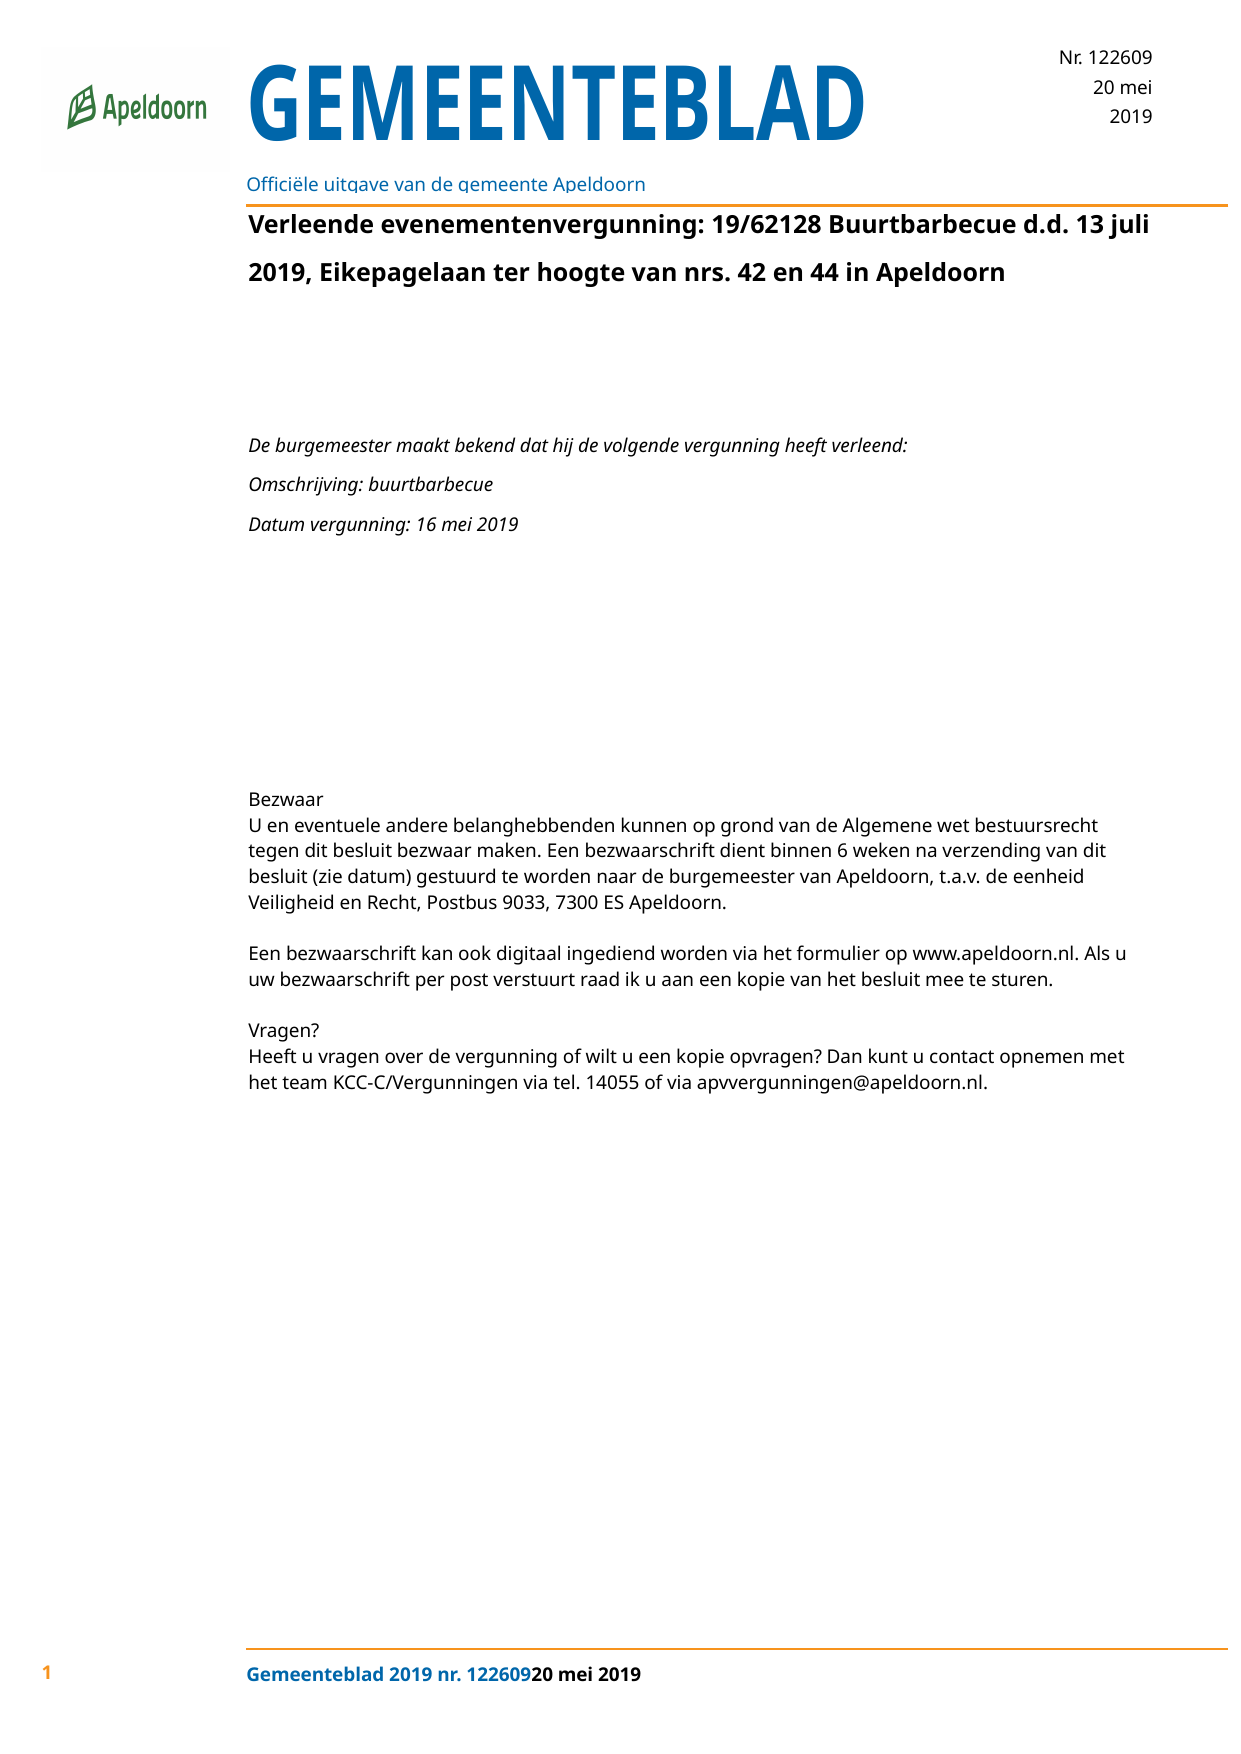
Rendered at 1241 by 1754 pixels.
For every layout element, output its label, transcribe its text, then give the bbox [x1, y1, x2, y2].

text Heeft u vragen over de vergunning of wilt u een kopie opvragen? Dan kunt u contact opnemen met het team KCC-C/Vergunningen via tel. 14055 of via apvvergunningen@apeldoorn.nl. [248, 1043, 1152, 1095]
text Omschrijving: buurtbarbecue [248, 472, 1152, 497]
text De burgemeester maakt bekend dat hij de volgende vergunning heeft verleend: [248, 432, 1152, 458]
text Vragen? [248, 1018, 1152, 1043]
text Bezwaar [248, 786, 1152, 812]
text Verleende evenementenvergunning: 19/62128 Buurtbarbecue d.d. 13 juli 2019, Eikepagelaan ter hoogte van nrs. 42 en 44 in Apeldoorn [248, 207, 1152, 288]
text Datum vergunning: 16 mei 2019 [248, 511, 1152, 537]
text U en eventuele andere belanghebbenden kunnen op grond van de Algemene wet bestuursrecht tegen dit besluit bezwaar maken. Een bezwaarschrift dient binnen 6 weken na verzending van dit besluit (zie datum) gestuurd te worden naar de burgemeester van Apeldoorn, t.a.v. de eenheid Veiligheid en Recht, Postbus 9033, 7300 ES Apeldoorn. [248, 812, 1152, 915]
text Een bezwaarschrift kan ook digitaal ingediend worden via het formulier op www.apeldoorn.nl. Als u uw bezwaarschrift per post verstuurt raad ik u aan een kopie van het besluit mee te sturen. [248, 940, 1152, 992]
picture [41, 47, 231, 172]
